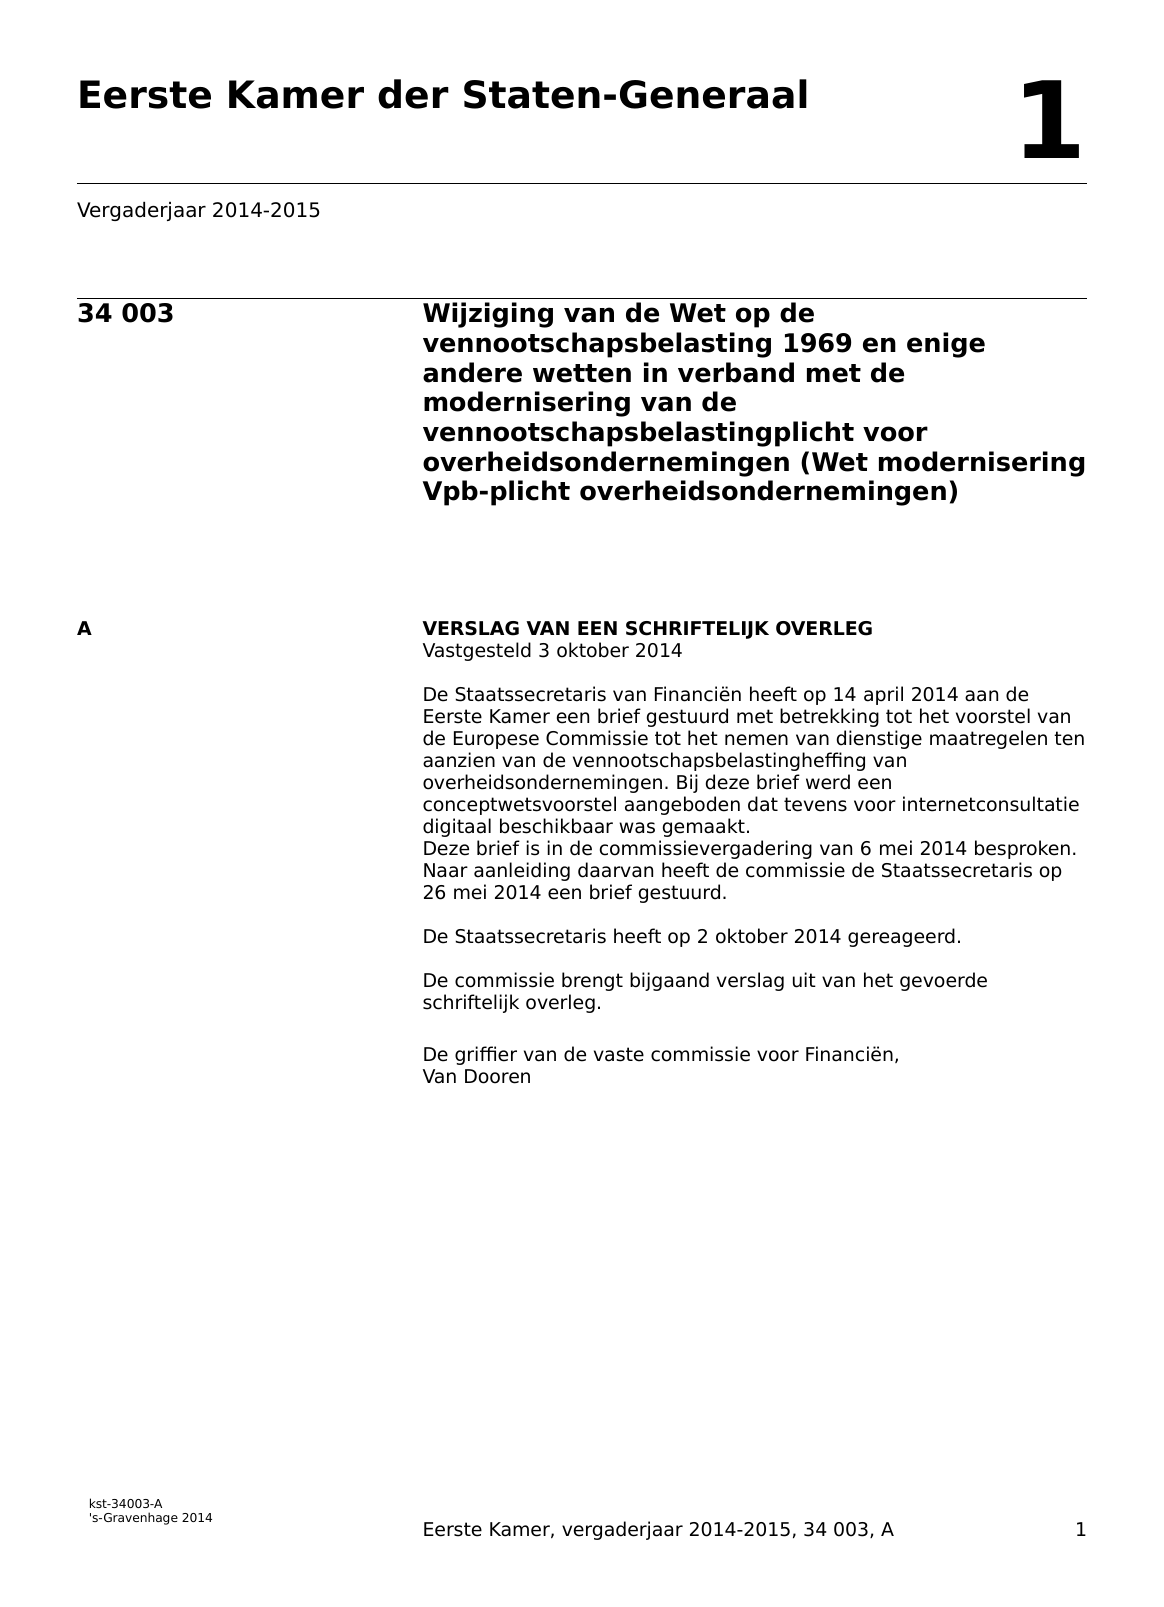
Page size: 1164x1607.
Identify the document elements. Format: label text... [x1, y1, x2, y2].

table_header 1 [886, 59, 1087, 183]
subtitle 34 003 Wijziging van de Wet op de vennootschapsbelasting 1969 en enige andere wetten in verband met de modernisering van de vennootschapsbelastingplicht voor overheidsondernemingen (Wet modernisering Vpb-plicht overheidsondernemingen) [77, 299, 1087, 507]
text De Staatssecretaris heeft op 2 oktober 2014 gereageerd. [422, 926, 1087, 948]
table_cell Vergaderjaar 2014-2015 [77, 184, 1087, 298]
text Vastgesteld 3 oktober 2014 [422, 640, 1087, 662]
text De griffier van de vaste commissie voor Financiën, Van Dooren [422, 1044, 1087, 1088]
text 's-Gravenhage 2014 [88, 1511, 323, 1525]
text kst-34003-A [88, 1497, 323, 1511]
table_header Eerste Kamer der Staten-Generaal [77, 59, 886, 183]
text Deze brief is in de commissievergadering van 6 mei 2014 besproken. Naar aanleiding daarvan heeft de commissie de Staatssecretaris op 26 mei 2014 een brief gestuurd. [422, 838, 1087, 904]
text De commissie brengt bijgaand verslag uit van het gevoerde schriftelijk overleg. [422, 970, 1087, 1014]
text De Staatssecretaris van Financiën heeft op 14 april 2014 aan de Eerste Kamer een brief gestuurd met betrekking tot het voorstel van de Europese Commissie tot het nemen van dienstige maatregelen ten aanzien van de vennootschapsbelastingheffing van overheidsondernemingen. Bij deze brief werd een conceptwetsvoorstel aangeboden dat tevens voor internetconsultatie digitaal beschikbaar was gemaakt. [422, 684, 1087, 838]
subtitle A VERSLAG VAN EEN SCHRIFTELIJK OVERLEG [77, 618, 1087, 640]
